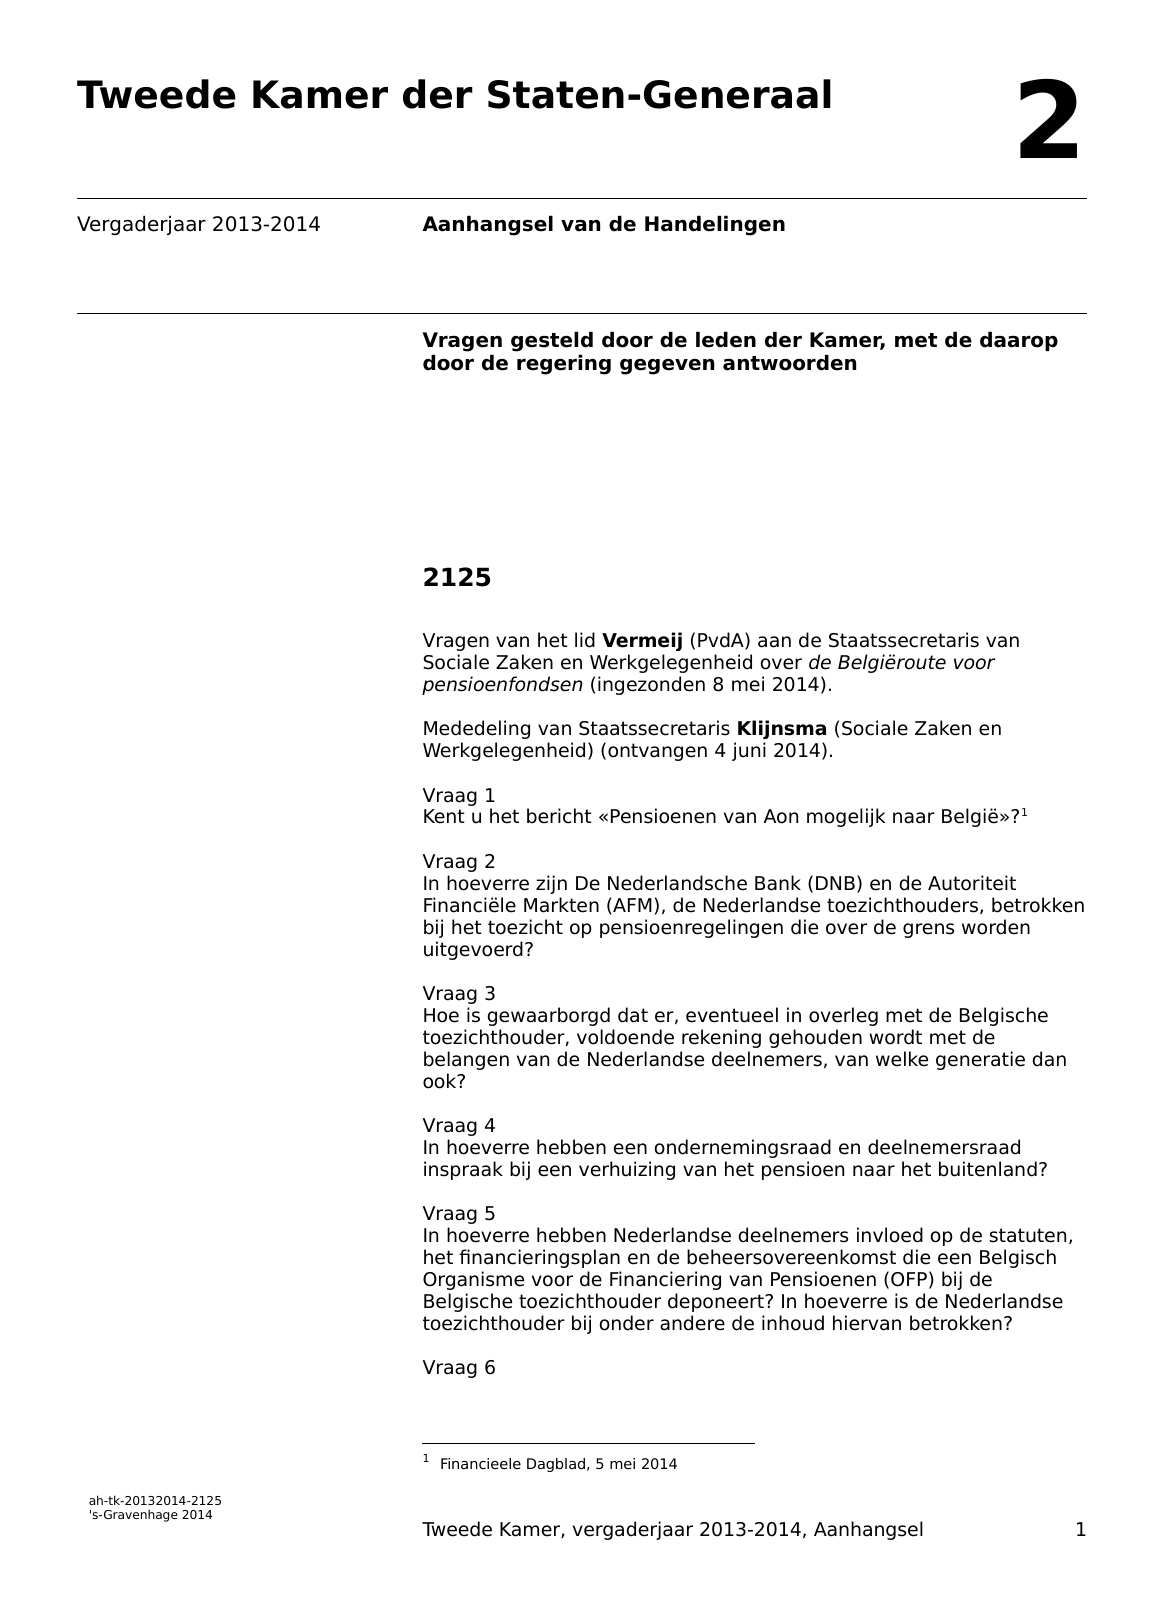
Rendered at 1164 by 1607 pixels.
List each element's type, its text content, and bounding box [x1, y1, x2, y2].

text Vragen van het lid Vermeij (PvdA) aan de Staatssecretaris van Sociale Zaken en Werkgelegenheid over de Belgiëroute voor pensioenfondsen (ingezonden 8 mei 2014). [422, 630, 1087, 696]
table_cell Vragen gesteld door de leden der Kamer, met de daarop door de regering gegeven antwoorden [422, 314, 1087, 375]
text In hoeverre zijn De Nederlandsche Bank (DNB) en de Autoriteit Financiële Markten (AFM), de Nederlandse toezichthouders, betrokken bij het toezicht op pensioenregelingen die over de grens worden uitgevoerd? [422, 873, 1087, 961]
table_header 2 [886, 59, 1087, 198]
text Vraag 3 [422, 983, 1087, 1005]
table_header Tweede Kamer der Staten-Generaal [77, 59, 886, 198]
text ah-tk-20132014-2125 [88, 1494, 323, 1508]
text Mededeling van Staatssecretaris Klijnsma (Sociale Zaken en Werkgelegenheid) (ontvangen 4 juni 2014). [422, 718, 1087, 762]
text In hoeverre hebben Nederlandse deelnemers invloed op de statuten, het financieringsplan en de beheersovereenkomst die een Belgisch Organisme voor de Financiering van Pensioenen (OFP) bij de Belgische toezichthouder deponeert? In hoeverre is de Nederlandse toezichthouder bij onder andere de inhoud hiervan betrokken? [422, 1225, 1087, 1335]
text Financieele Dagblad, 5 mei 2014 [422, 1452, 1087, 1474]
table_cell Aanhangsel van de Handelingen [422, 199, 1087, 313]
text Hoe is gewaarborgd dat er, eventueel in overleg met de Belgische toezichthouder, voldoende rekening gehouden wordt met de belangen van de Nederlandse deelnemers, van welke generatie dan ook? [422, 1005, 1087, 1093]
text Vraag 2 [422, 851, 1087, 873]
text In hoeverre hebben een ondernemingsraad en deelnemersraad inspraak bij een verhuizing van het pensioen naar het buitenland? [422, 1137, 1087, 1181]
text 2125 [422, 563, 1087, 592]
text Vraag 1 [422, 784, 1087, 806]
text Vraag 4 [422, 1115, 1087, 1137]
text Vraag 5 [422, 1203, 1087, 1225]
text Vraag 6 [422, 1357, 1087, 1379]
text 's-Gravenhage 2014 [88, 1508, 323, 1522]
table_cell [77, 314, 422, 375]
text Kent u het bericht «Pensioenen van Aon mogelijk naar België»? [422, 806, 1087, 828]
table_cell Vergaderjaar 2013-2014 [77, 199, 422, 313]
